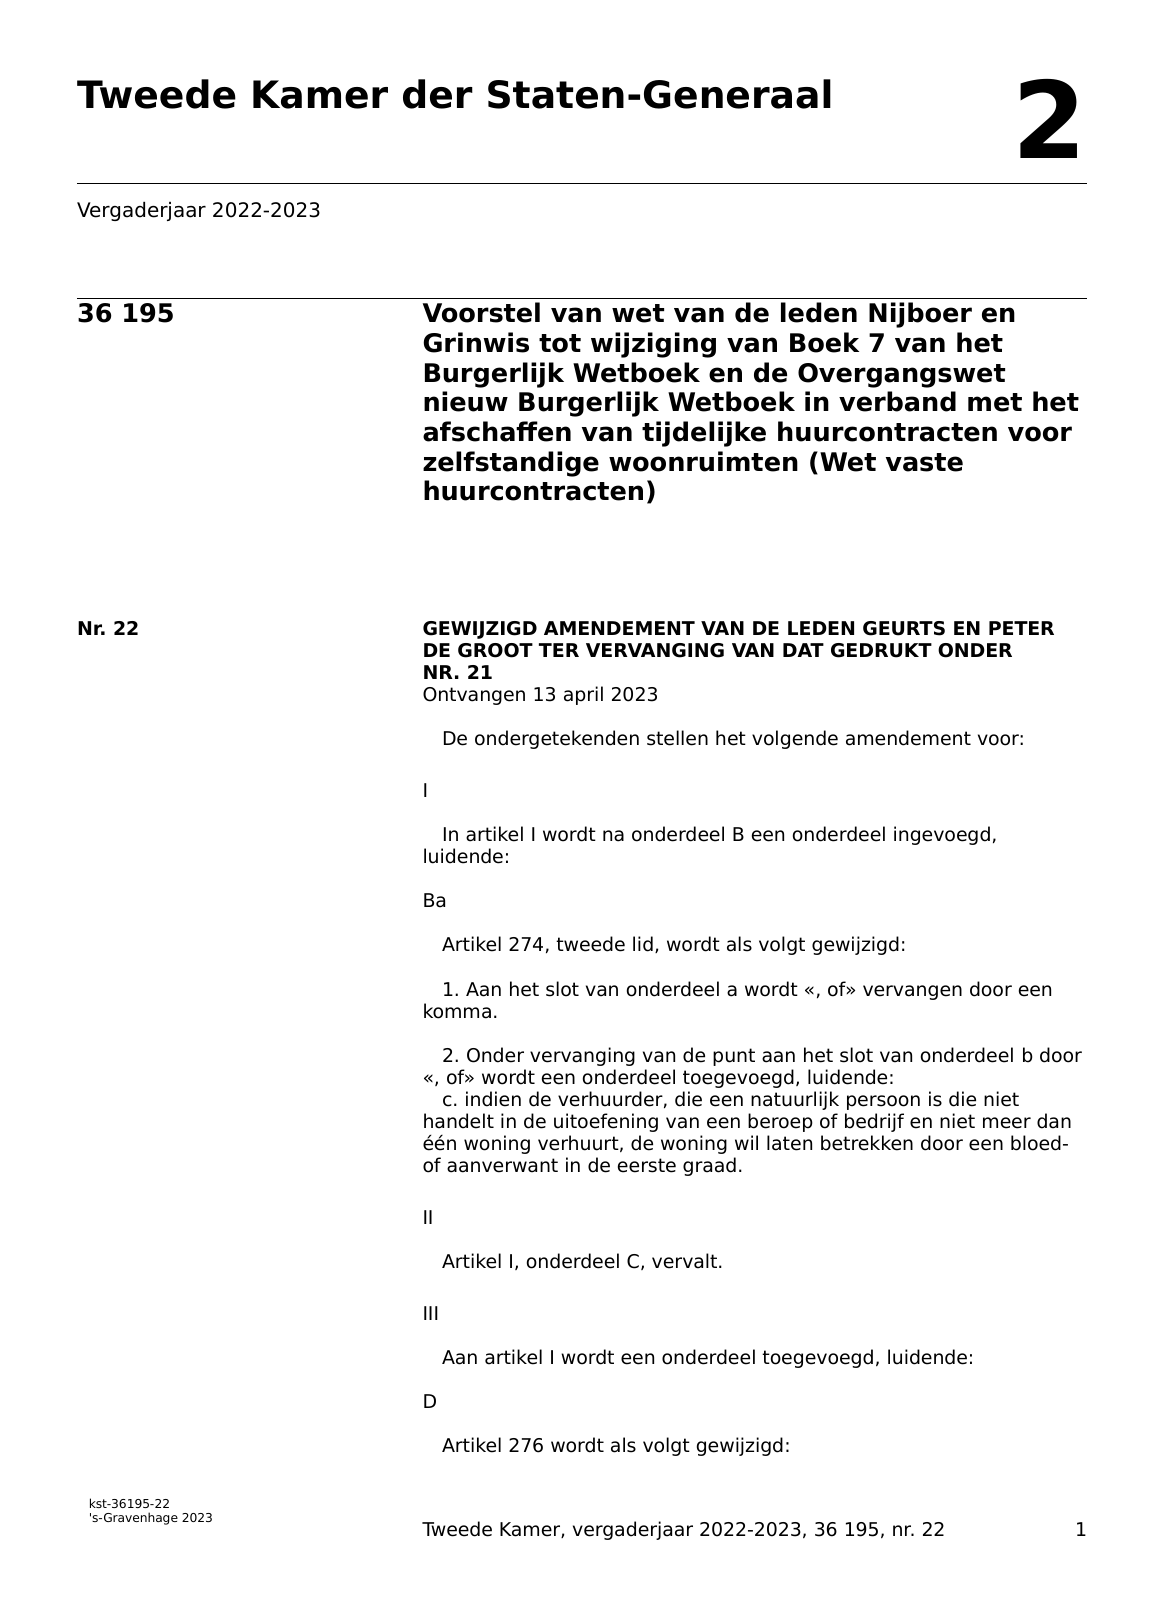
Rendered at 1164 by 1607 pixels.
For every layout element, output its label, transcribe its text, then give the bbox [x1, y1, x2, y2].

subtitle I [422, 780, 1087, 802]
text 2. Onder vervanging van de punt aan het slot van onderdeel b door «, of» wordt een onderdeel toegevoegd, luidende: [422, 1045, 1087, 1089]
text Artikel 276 wordt als volgt gewijzigd: [422, 1435, 1087, 1457]
text Ba [422, 890, 1087, 912]
subtitle 36 195 Voorstel van wet van de leden Nijboer en Grinwis tot wijziging van Boek 7 van het Burgerlijk Wetboek en de Overgangswet nieuw Burgerlijk Wetboek in verband met het afschaffen van tijdelijke huurcontracten voor zelfstandige woonruimten (Wet vaste huurcontracten) [77, 299, 1087, 507]
text c. indien de verhuurder, die een natuurlijk persoon is die niet handelt in de uitoefening van een beroep of bedrijf en niet meer dan één woning verhuurt, de woning wil laten betrekken door een bloed- of aanverwant in de eerste graad. [422, 1089, 1087, 1177]
text Aan artikel I wordt een onderdeel toegevoegd, luidende: [422, 1347, 1087, 1369]
text De ondergetekenden stellen het volgende amendement voor: [422, 728, 1087, 750]
text kst-36195-22 [88, 1497, 323, 1511]
subtitle III [422, 1303, 1087, 1325]
text Artikel 274, tweede lid, wordt als volgt gewijzigd: [422, 934, 1087, 956]
subtitle Nr. 22 GEWIJZIGD AMENDEMENT VAN DE LEDEN GEURTS EN PETER DE GROOT TER VERVANGING VAN DAT GEDRUKT ONDER NR. 21 [77, 618, 1087, 684]
table_cell Vergaderjaar 2022-2023 [77, 184, 1087, 298]
text Artikel I, onderdeel C, vervalt. [422, 1251, 1087, 1273]
table_header 2 [886, 59, 1087, 183]
table_header Tweede Kamer der Staten-Generaal [77, 59, 886, 183]
subtitle II [422, 1207, 1087, 1228]
text 's-Gravenhage 2023 [88, 1511, 323, 1525]
text D [422, 1391, 1087, 1413]
text Ontvangen 13 april 2023 [422, 684, 1087, 706]
text 1. Aan het slot van onderdeel a wordt «, of» vervangen door een komma. [422, 978, 1087, 1022]
text In artikel I wordt na onderdeel B een onderdeel ingevoegd, luidende: [422, 824, 1087, 868]
